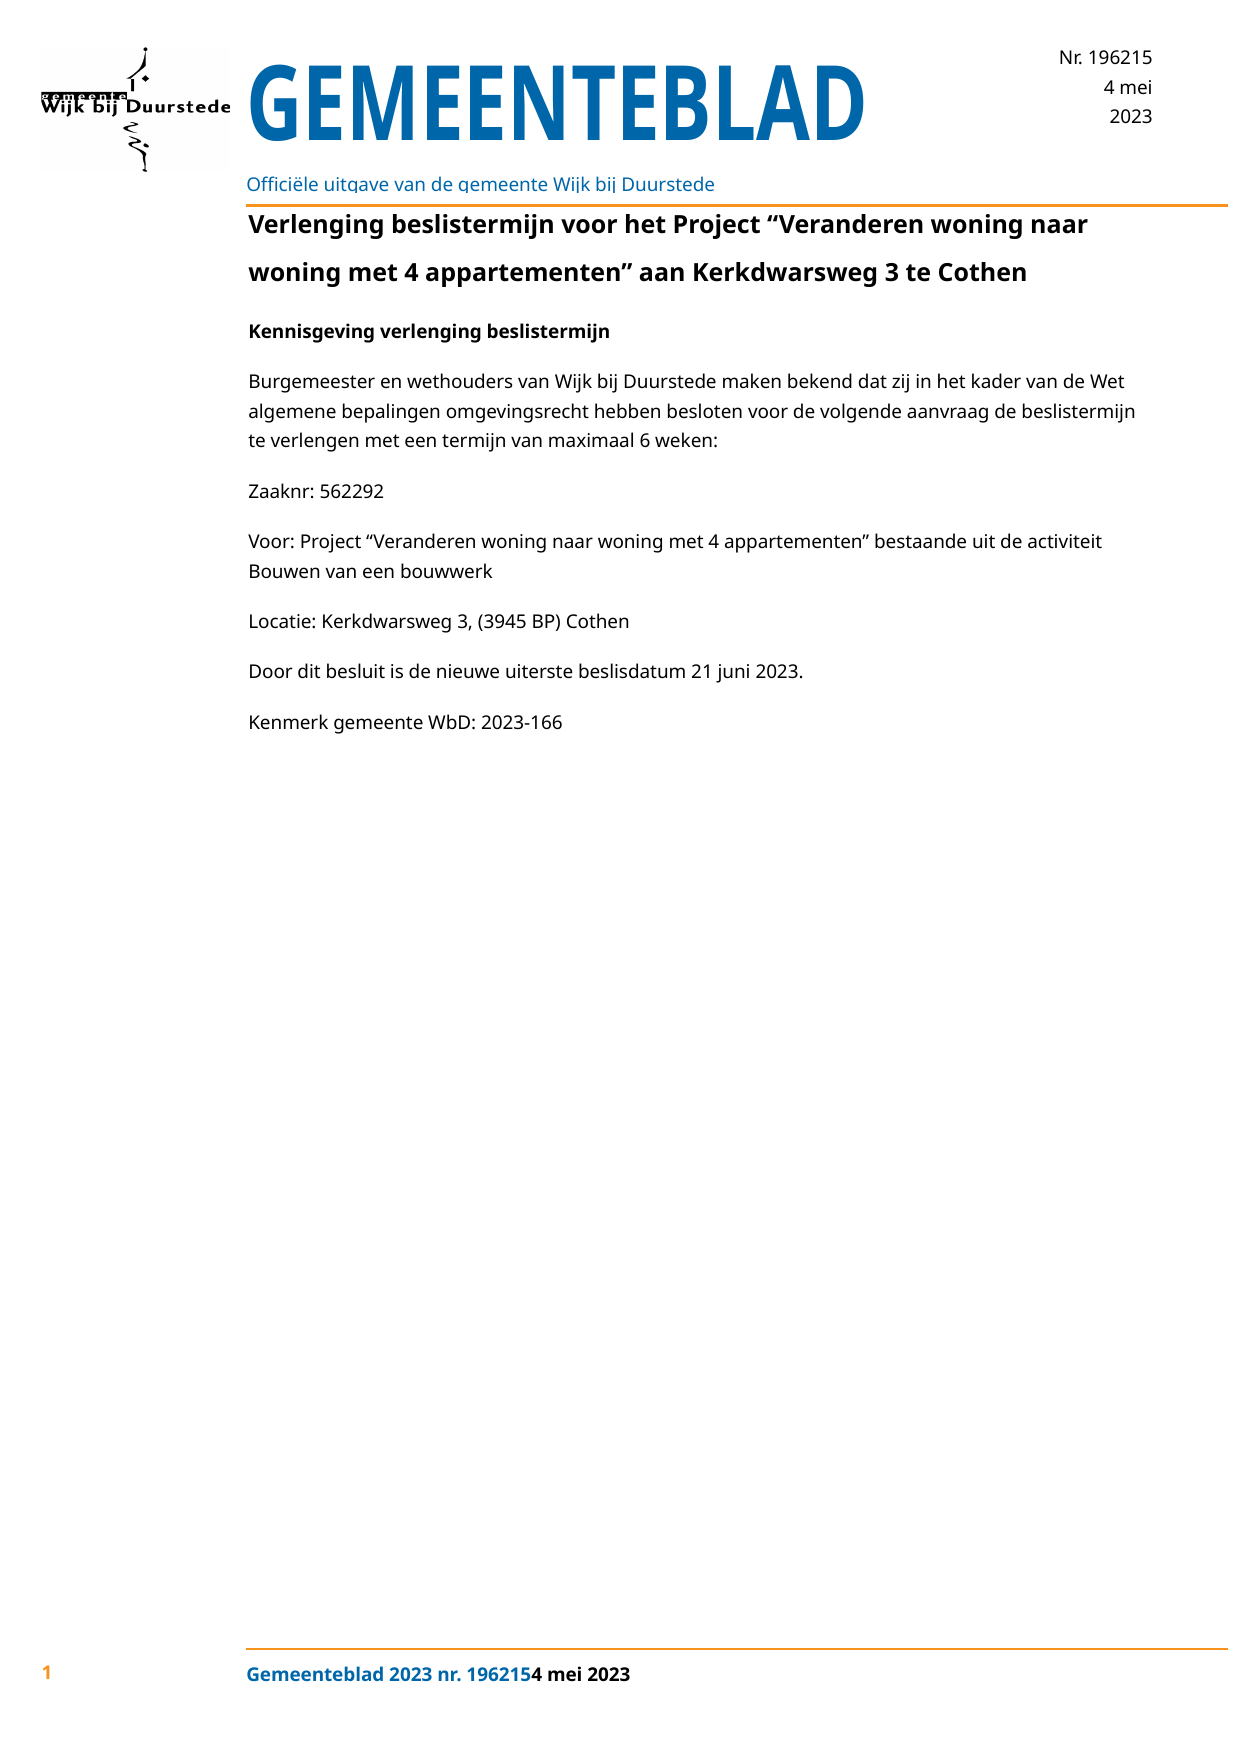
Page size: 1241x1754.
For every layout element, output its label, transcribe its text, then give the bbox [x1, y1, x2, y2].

text Burgemeester en wethouders van Wijk bij Duurstede maken bekend dat zij in het kader van de Wet algemene bepalingen omgevingsrecht hebben besloten voor de volgende aanvraag de beslistermijn te verlengen met een termijn van maximaal 6 weken: [248, 368, 1152, 453]
text Kennisgeving verlenging beslistermijn [248, 318, 1152, 344]
text Voor: Project “Veranderen woning naar woning met 4 appartementen” bestaande uit de activiteit Bouwen van een bouwwerk [248, 528, 1152, 584]
text Locatie: Kerkdwarsweg 3, (3945 BP) Cothen [248, 608, 1152, 634]
picture [41, 47, 231, 172]
text Kenmerk gemeente WbD: 2023-166 [248, 709, 1152, 735]
text Zaaknr: 562292 [248, 478, 1152, 504]
text Door dit besluit is de nieuwe uiterste beslisdatum 21 juni 2023. [248, 659, 1152, 684]
text Verlenging beslistermijn voor het Project “Veranderen woning naar woning met 4 appartementen” aan Kerkdwarsweg 3 te Cothen [248, 207, 1152, 288]
